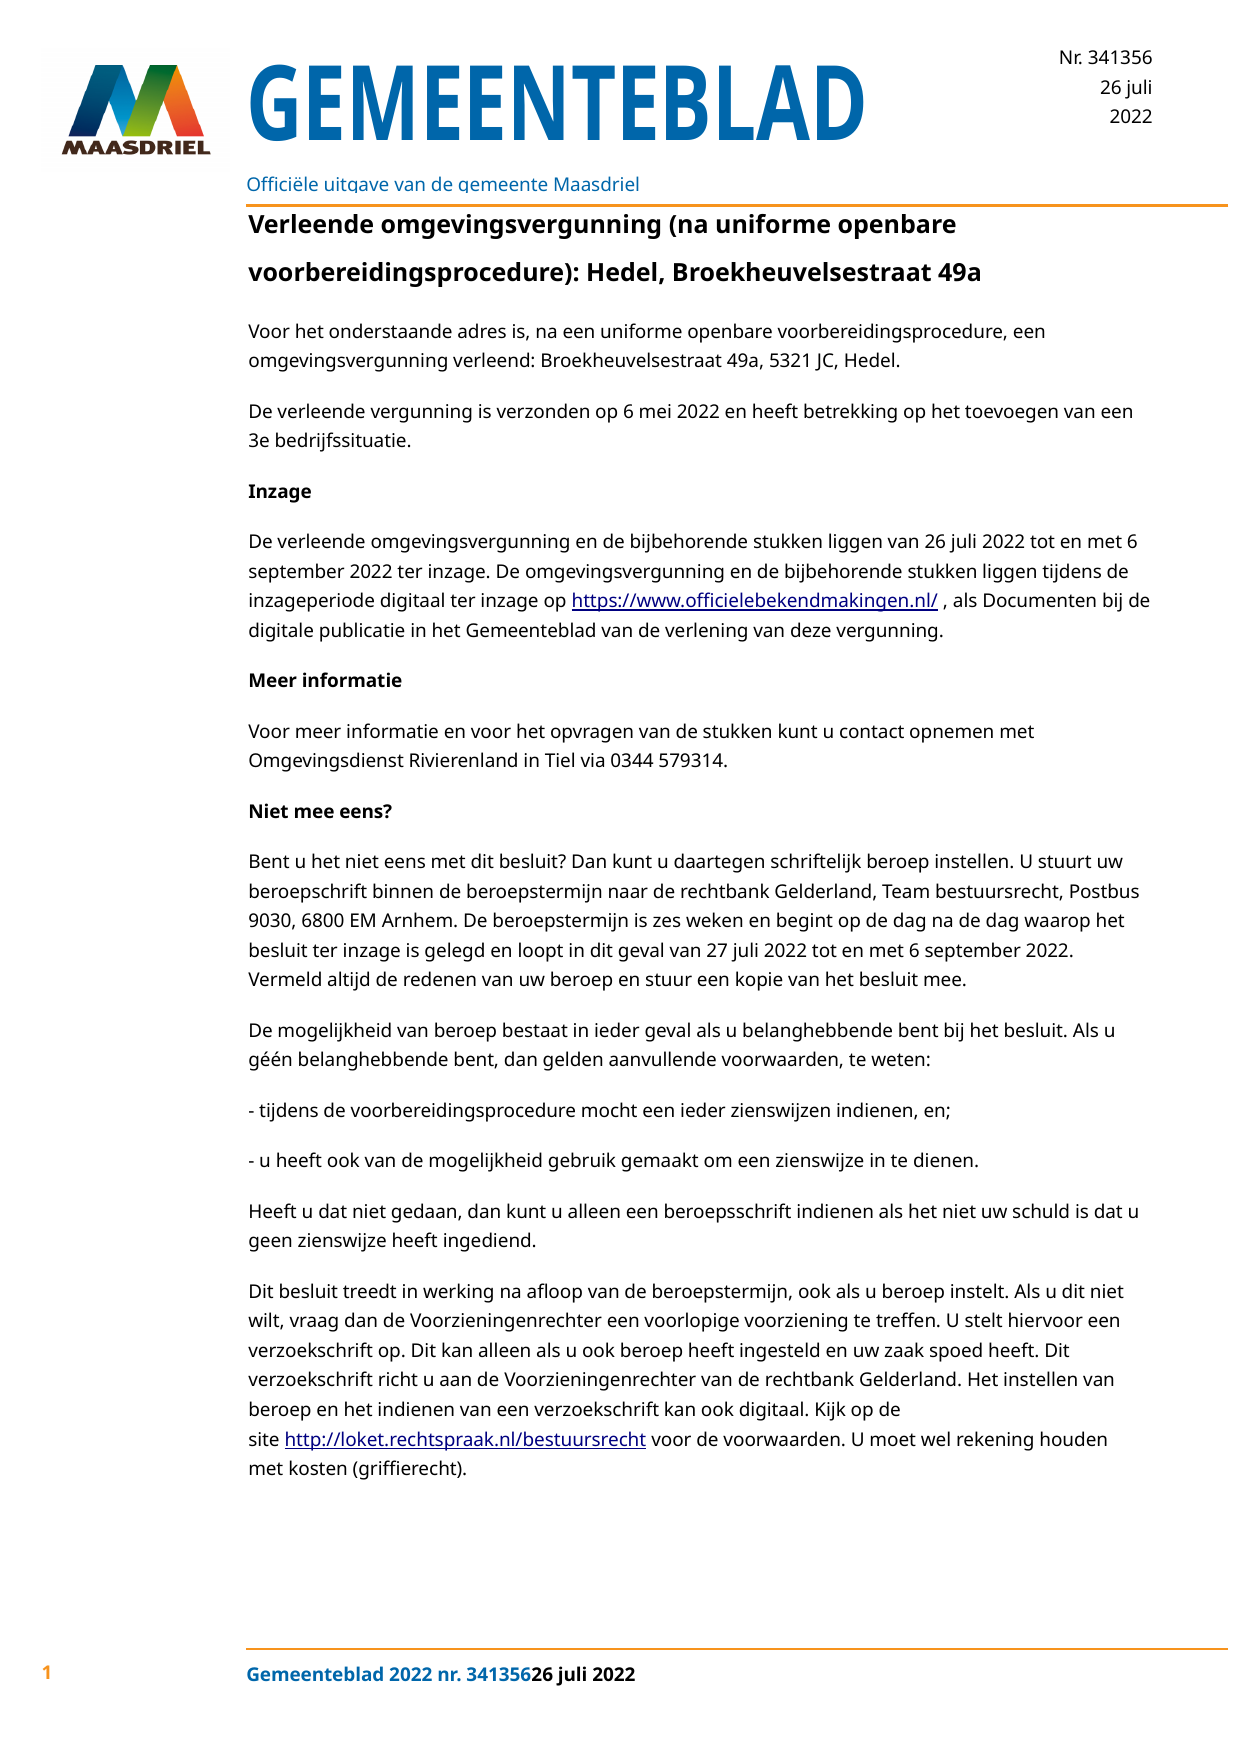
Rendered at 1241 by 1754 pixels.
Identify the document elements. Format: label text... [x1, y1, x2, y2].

text De mogelijkheid van beroep bestaat in ieder geval als u belanghebbende bent bij het besluit. Als u géén belanghebbende bent, dan gelden aanvullende voorwaarden, te weten: [248, 1017, 1152, 1072]
text De verleende omgevingsvergunning en de bijbehorende stukken liggen van 26 juli 2022 tot en met 6 september 2022 ter inzage. De omgevingsvergunning en de bijbehorende stukken liggen tijdens de inzageperiode digitaal ter inzage op https://www.officielebekendmakingen.nl/ , als Documenten bij de digitale publicatie in het Gemeenteblad van de verlening van deze vergunning. [248, 528, 1152, 643]
text Voor meer informatie en voor het opvragen van de stukken kunt u contact opnemen met Omgevingsdienst Rivierenland in Tiel via 0344 579314. [248, 718, 1152, 773]
text Verleende omgevingsvergunning (na uniforme openbare voorbereidingsprocedure): Hedel, Broekheuvelsestraat 49a [248, 207, 1152, 288]
text Inzage [248, 478, 1152, 504]
picture [41, 47, 231, 172]
text Meer informatie [248, 667, 1152, 693]
text Bent u het niet eens met dit besluit? Dan kunt u daartegen schriftelijk beroep instellen. U stuurt uw beroepschrift binnen de beroepstermijn naar de rechtbank Gelderland, Team bestuursrecht, Postbus 9030, 6800 EM Arnhem. De beroepstermijn is zes weken en begint op de dag na de dag waarop het besluit ter inzage is gelegd en loopt in dit geval van 27 juli 2022 tot en met 6 september 2022. Vermeld altijd de redenen van uw beroep en stuur een kopie van het besluit mee. [248, 848, 1152, 992]
text Heeft u dat niet gedaan, dan kunt u alleen een beroepsschrift indienen als het niet uw schuld is dat u geen zienswijze heeft ingediend. [248, 1198, 1152, 1253]
text Dit besluit treedt in werking na afloop van de beroepstermijn, ook als u beroep instelt. Als u dit niet wilt, vraag dan de Voorzieningenrechter een voorlopige voorziening te treffen. U stelt hiervoor een verzoekschrift op. Dit kan alleen als u ook beroep heeft ingesteld en uw zaak spoed heeft. Dit verzoekschrift richt u aan de Voorzieningenrechter van de rechtbank Gelderland. Het instellen van beroep en het indienen van een verzoekschrift kan ook digitaal. Kijk op de site http://loket.rechtspraak.nl/bestuursrecht voor de voorwaarden. U moet wel rekening houden met kosten (griffierecht). [248, 1278, 1152, 1481]
text Niet mee eens? [248, 798, 1152, 824]
text - u heeft ook van de mogelijkheid gebruik gemaakt om een zienswijze in te dienen. [248, 1147, 1152, 1173]
text De verleende vergunning is verzonden op 6 mei 2022 en heeft betrekking op het toevoegen van een 3e bedrijfssituatie. [248, 398, 1152, 453]
text Voor het onderstaande adres is, na een uniforme openbare voorbereidingsprocedure, een omgevingsvergunning verleend: Broekheuvelsestraat 49a, 5321 JC, Hedel. [248, 318, 1152, 373]
text - tijdens de voorbereidingsprocedure mocht een ieder zienswijzen indienen, en; [248, 1097, 1152, 1123]
